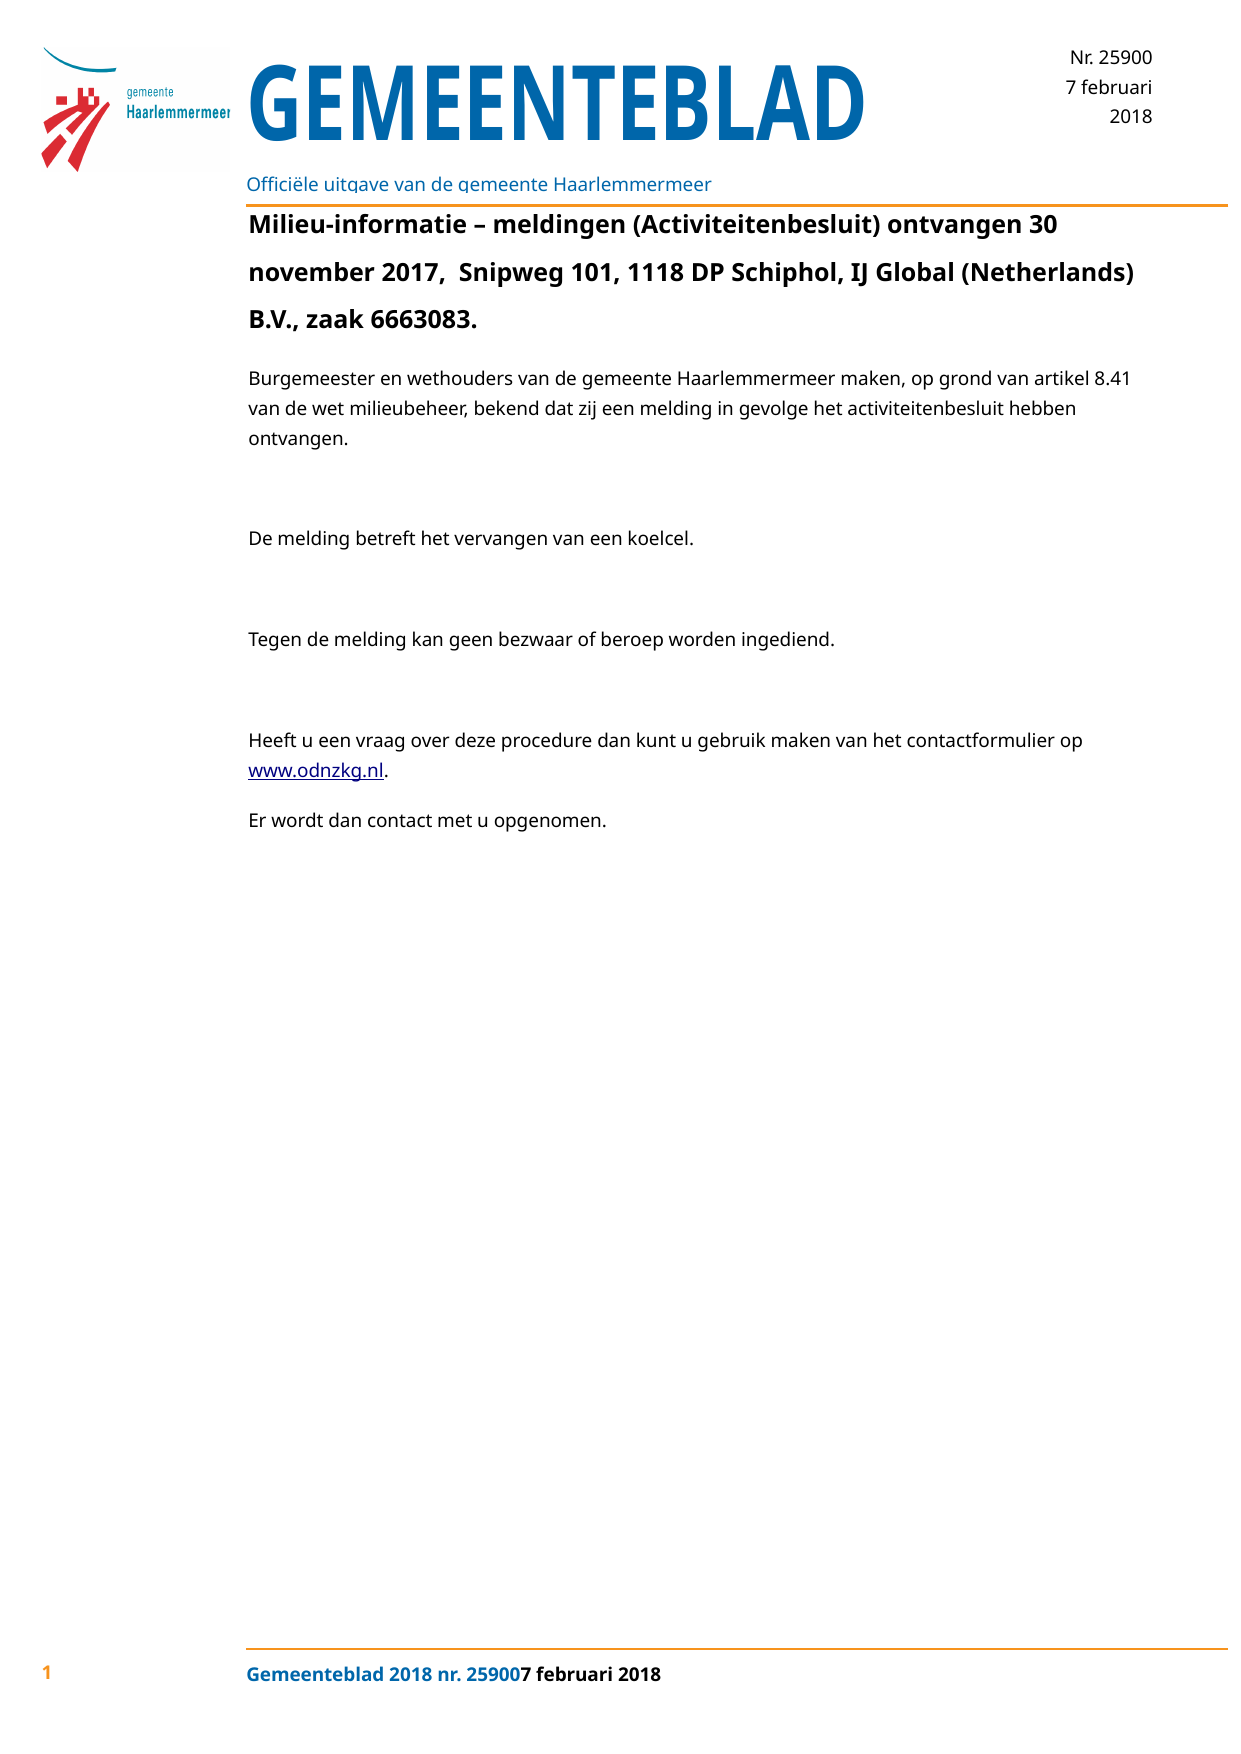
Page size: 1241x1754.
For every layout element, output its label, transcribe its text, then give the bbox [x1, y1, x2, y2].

text Tegen de melding kan geen bezwaar of beroep worden ingediend. [248, 626, 1152, 652]
text Er wordt dan contact met u opgenomen. [248, 807, 1152, 833]
picture [41, 47, 231, 172]
text Heeft u een vraag over deze procedure dan kunt u gebruik maken van het contactformulier op www.odnzkg.nl. [248, 727, 1152, 782]
text Milieu-informatie – meldingen (Activiteitenbesluit) ontvangen 30 november 2017, Snipweg 101, 1118 DP Schiphol, IJ Global (Netherlands) B.V., zaak 6663083. [248, 207, 1152, 336]
text Burgemeester en wethouders van de gemeente Haarlemmermeer maken, op grond van artikel 8.41 van de wet milieubeheer, bekend dat zij een melding in gevolge het activiteitenbesluit hebben ontvangen. [248, 366, 1152, 450]
text De melding betreft het vervangen van een koelcel. [248, 526, 1152, 551]
